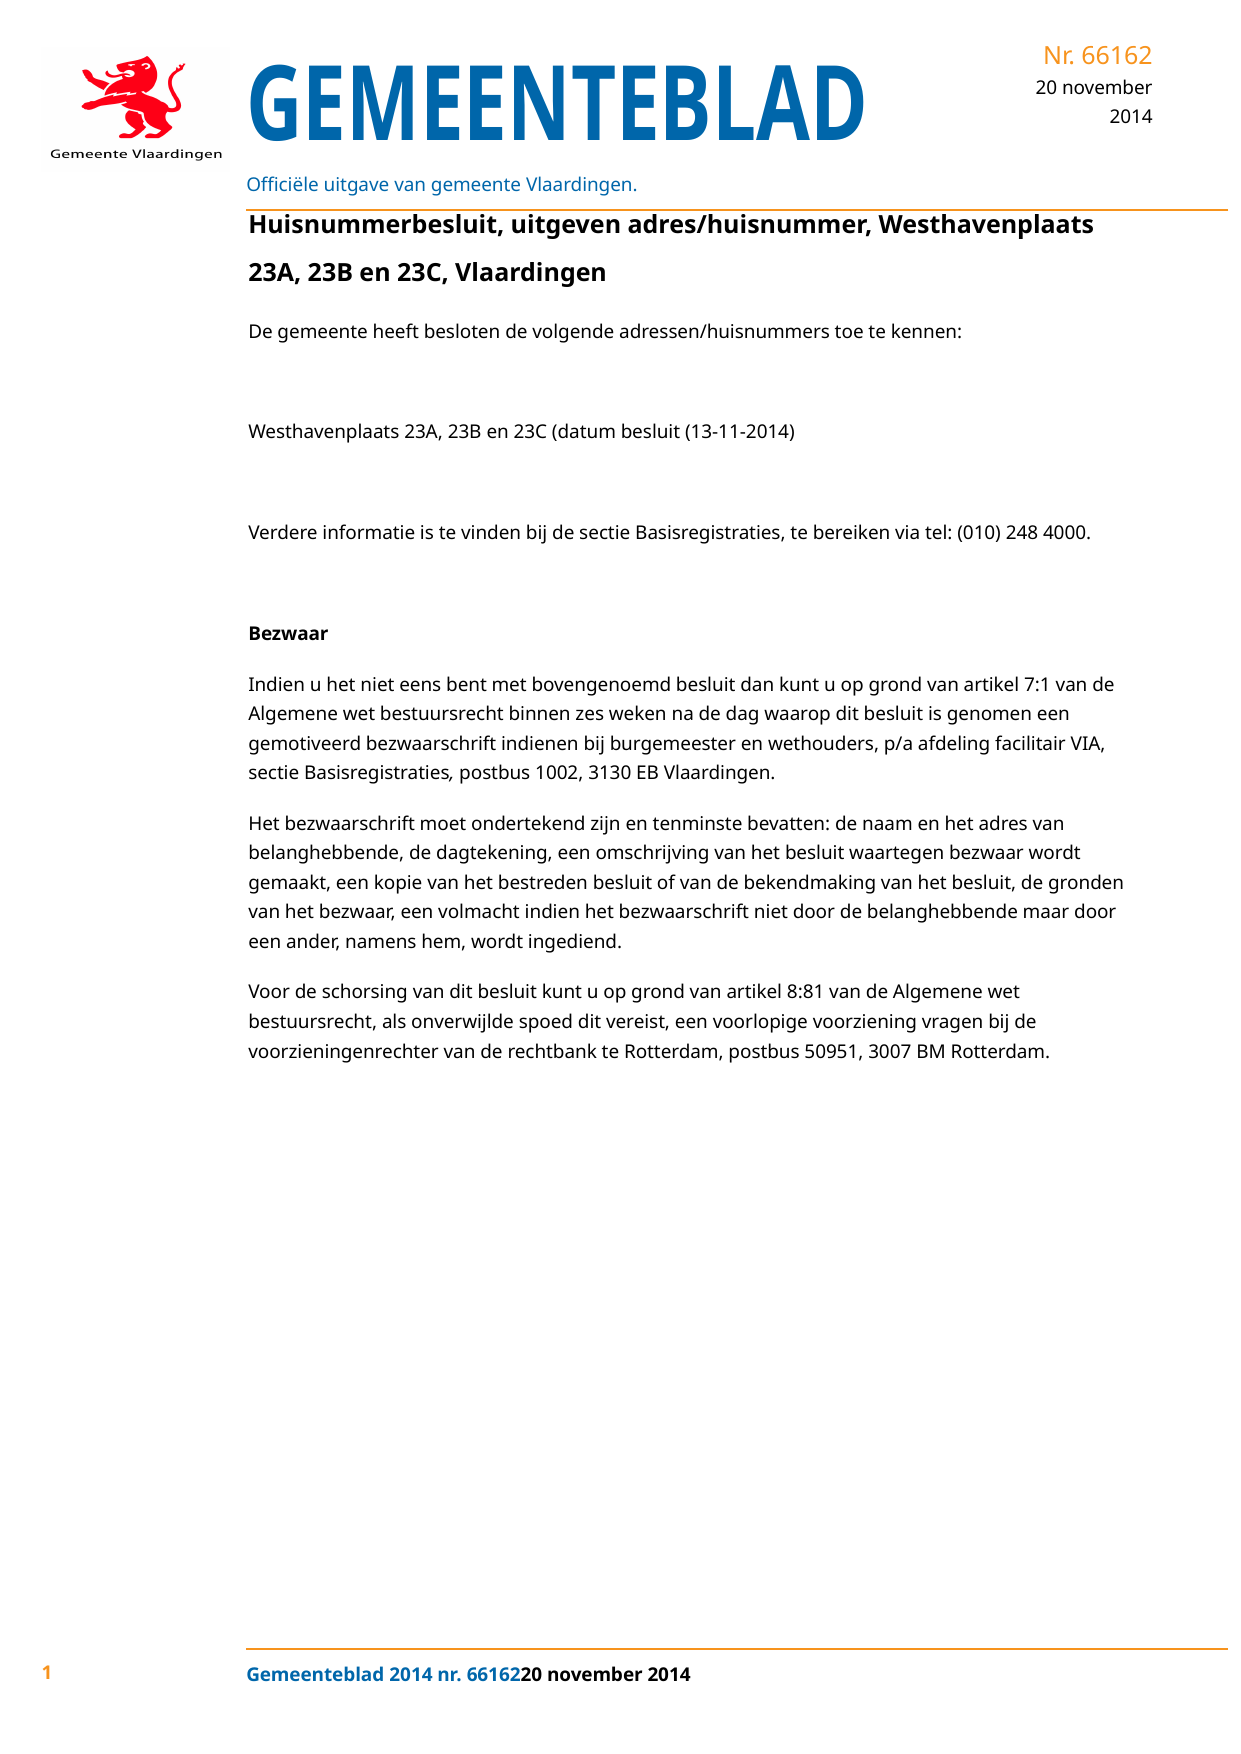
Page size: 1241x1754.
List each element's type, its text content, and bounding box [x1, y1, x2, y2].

text Indien u het niet eens bent met bovengenoemd besluit dan kunt u op grond van artikel 7:1 van de Algemene wet bestuursrecht binnen zes weken na de dag waarop dit besluit is genomen een gemotiveerd bezwaarschrift indienen bij burgemeester en wethouders, p/a afdeling facilitair VIA, sectie Basisregistraties, postbus 1002, 3130 EB Vlaardingen. [248, 671, 1152, 785]
picture [41, 47, 231, 172]
text Bezwaar [248, 620, 1152, 646]
text Het bezwaarschrift moet ondertekend zijn en tenminste bevatten: de naam en het adres van belanghebbende, de dagtekening, een omschrijving van het besluit waartegen bezwaar wordt gemaakt, een kopie van het bestreden besluit of van de bekendmaking van het besluit, de gronden van het bezwaar, een volmacht indien het bezwaarschrift niet door de belanghebbende maar door een ander, namens hem, wordt ingediend. [248, 810, 1152, 954]
text De gemeente heeft besloten de volgende adressen/huisnummers toe te kennen: [248, 318, 1152, 344]
text Voor de schorsing van dit besluit kunt u op grond van artikel 8:81 van de Algemene wet bestuursrecht, als onverwijlde spoed dit vereist, een voorlopige voorziening vragen bij de voorzieningenrechter van de rechtbank te Rotterdam, postbus 50951, 3007 BM Rotterdam. [248, 979, 1152, 1064]
text Westhavenplaats 23A, 23B en 23C (datum besluit (13-11-2014) [248, 419, 1152, 444]
text Verdere informatie is te vinden bij de sectie Basisregistraties, te bereiken via tel: (010) 248 4000. [248, 519, 1152, 545]
text Huisnummerbesluit, uitgeven adres/huisnummer, Westhavenplaats 23A, 23B en 23C, Vlaardingen [248, 211, 1152, 288]
